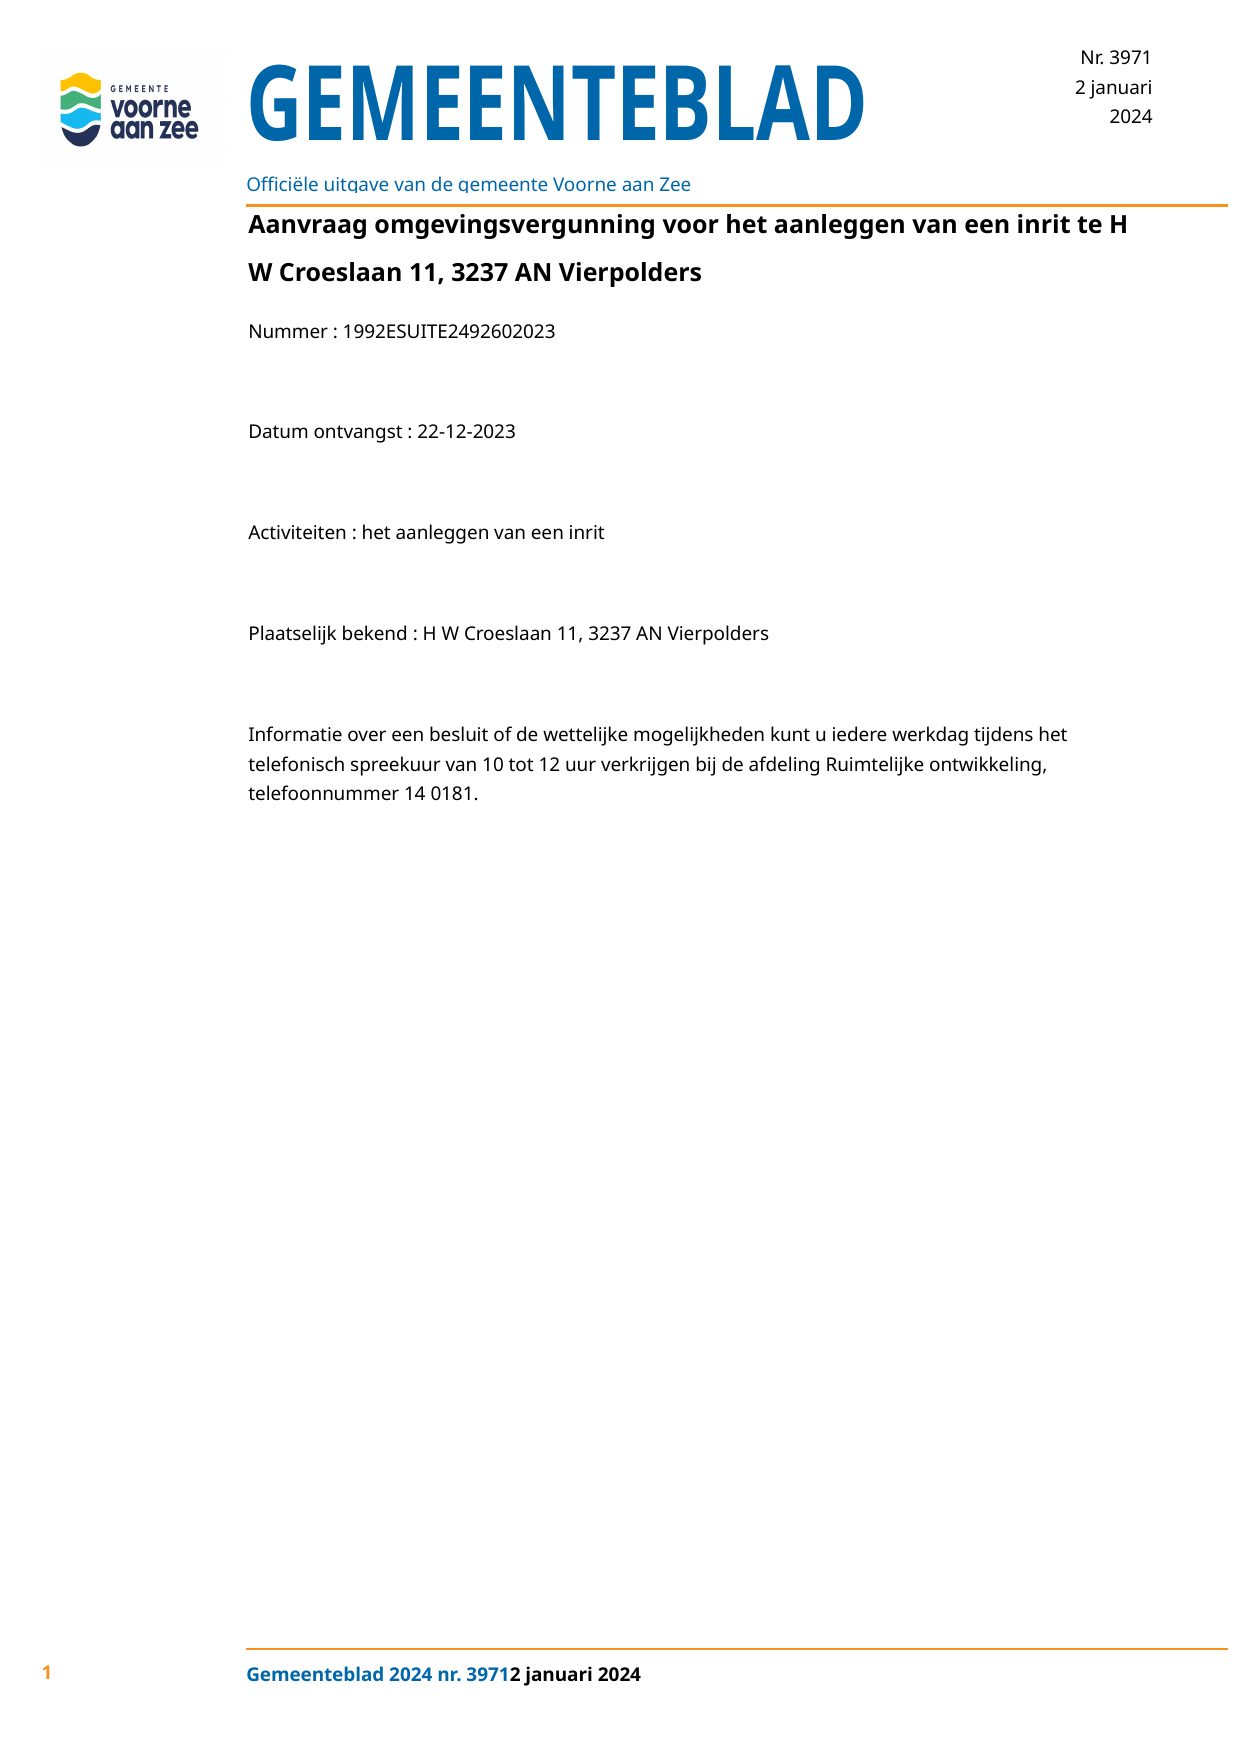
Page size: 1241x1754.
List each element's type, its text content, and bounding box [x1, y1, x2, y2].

text Nummer : 1992ESUITE2492602023 [248, 318, 1152, 344]
text Activiteiten : het aanleggen van een inrit [248, 519, 1152, 545]
text Aanvraag omgevingsvergunning voor het aanleggen van een inrit te H W Croeslaan 11, 3237 AN Vierpolders [248, 207, 1152, 288]
text Plaatselijk bekend : H W Croeslaan 11, 3237 AN Vierpolders [248, 620, 1152, 646]
picture [41, 47, 231, 172]
text Datum ontvangst : 22-12-2023 [248, 419, 1152, 444]
text Informatie over een besluit of de wettelijke mogelijkheden kunt u iedere werkdag tijdens het telefonisch spreekuur van 10 tot 12 uur verkrijgen bij de afdeling Ruimtelijke ontwikkeling, telefoonnummer 14 0181. [248, 721, 1152, 806]
